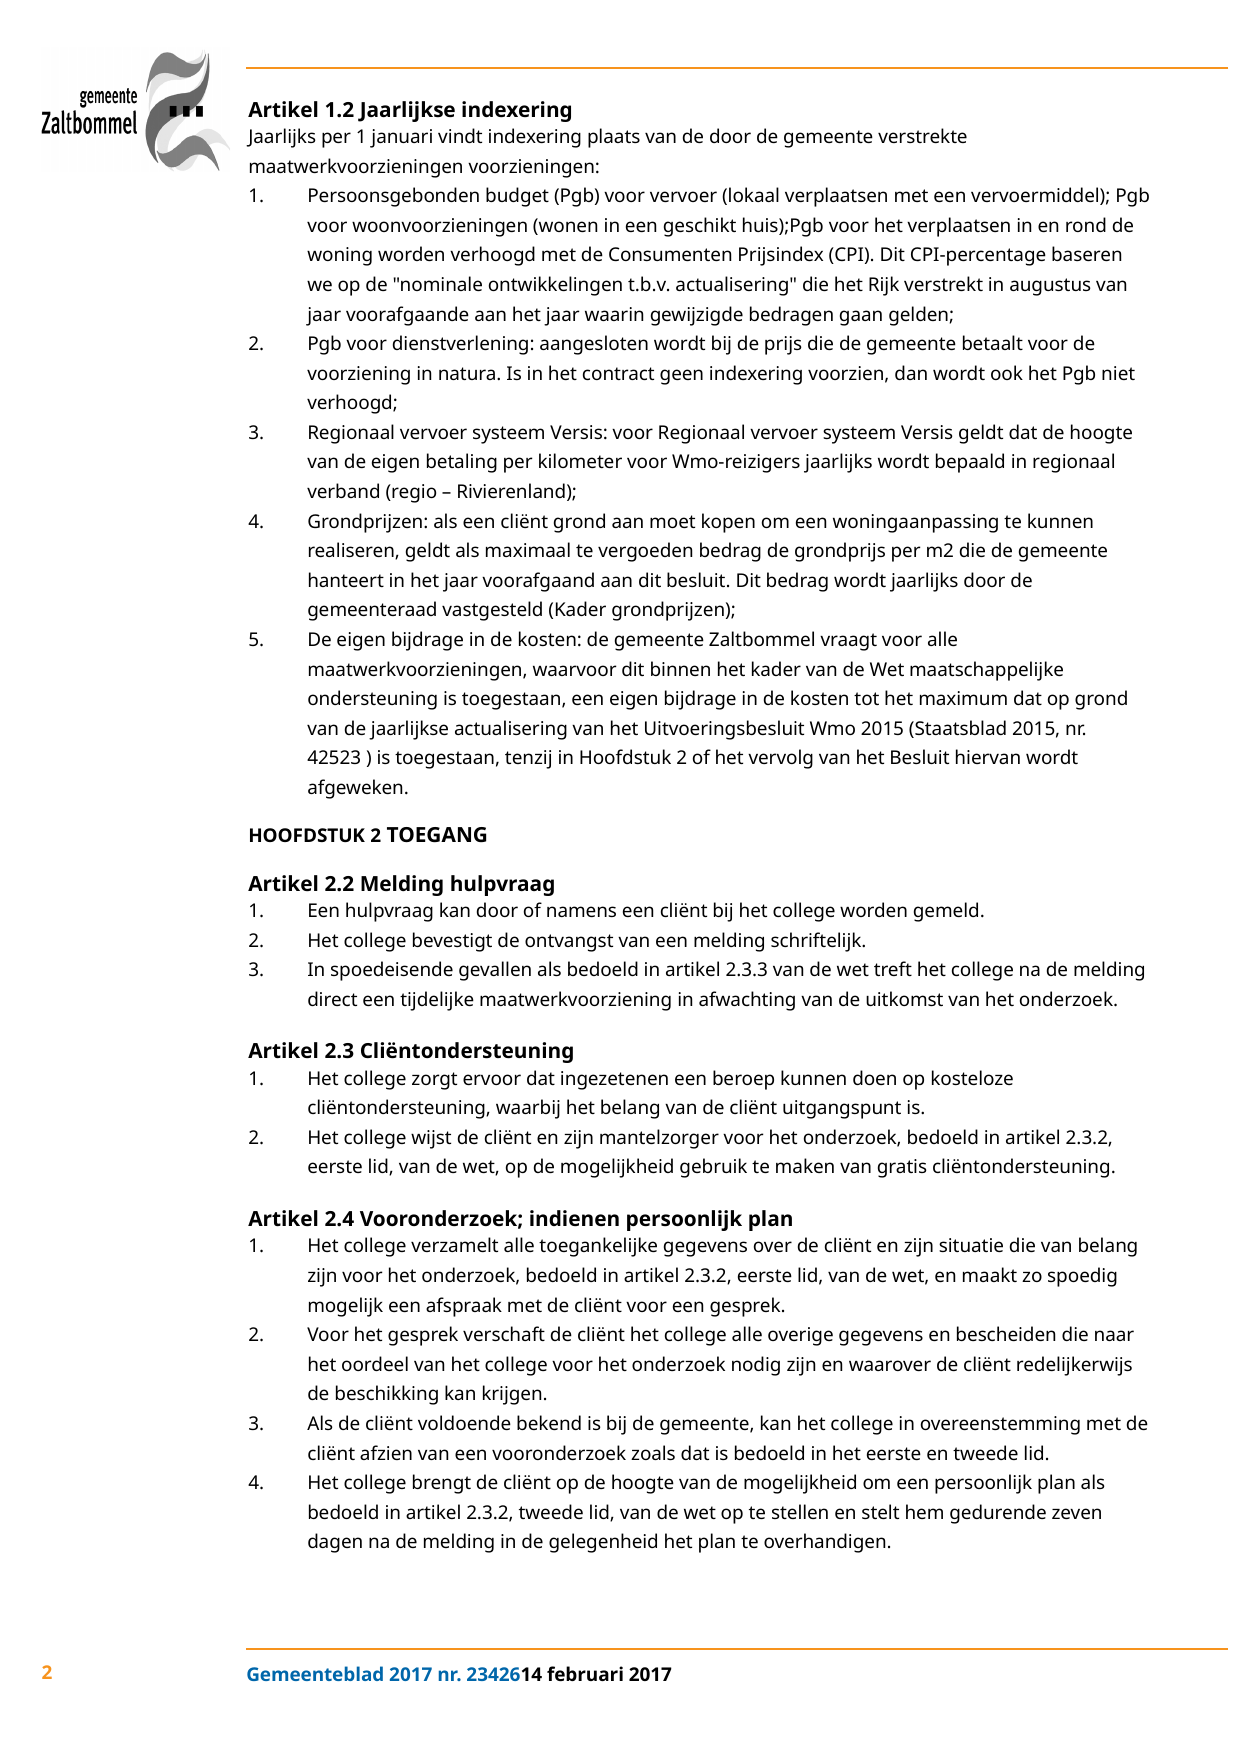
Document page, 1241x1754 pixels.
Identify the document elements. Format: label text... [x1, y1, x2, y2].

list Het college wijst de cliënt en zijn mantelzorger voor het onderzoek, bedoeld in artikel 2.3.2, eerste lid, van de wet, op de mogelijkheid gebruik te maken van gratis cliëntondersteuning. [248, 1124, 1152, 1179]
text Artikel 2.2 Melding hulpvraag [248, 869, 1152, 897]
list Het college zorgt ervoor dat ingezetenen een beroep kunnen doen op kosteloze cliëntondersteuning, waarbij het belang van de cliënt uitgangspunt is. [248, 1065, 1152, 1120]
list Voor het gesprek verschaft de cliënt het college alle overige gegevens en bescheiden die naar het oordeel van het college voor het onderzoek nodig zijn en waarover de cliënt redelijkerwijs de beschikking kan krijgen. [248, 1321, 1152, 1406]
list Een hulpvraag kan door of namens een cliënt bij het college worden gemeld. [248, 897, 1152, 923]
text Artikel 2.3 Cliëntondersteuning [248, 1037, 1152, 1065]
list Het college brengt de cliënt op de hoogte van de mogelijkheid om een persoonlijk plan als bedoeld in artikel 2.3.2, tweede lid, van de wet op te stellen en stelt hem gedurende zeven dagen na de melding in de gelegenheid het plan te overhandigen. [248, 1469, 1152, 1554]
text Artikel 2.4 Vooronderzoek; indienen persoonlijk plan [248, 1204, 1152, 1233]
text HOOFDSTUK 2 TOEGANG [248, 820, 1152, 848]
list Het college verzamelt alle toegankelijke gegevens over de cliënt en zijn situatie die van belang zijn voor het onderzoek, bedoeld in artikel 2.3.2, eerste lid, van de wet, en maakt zo spoedig mogelijk een afspraak met de cliënt voor een gesprek. [248, 1233, 1152, 1317]
list Regionaal vervoer systeem Versis: voor Regionaal vervoer systeem Versis geldt dat de hoogte van de eigen betaling per kilometer voor Wmo-reizigers jaarlijks wordt bepaald in regionaal verband (regio – Rivierenland); [248, 419, 1152, 504]
list Pgb voor dienstverlening: aangesloten wordt bij de prijs die de gemeente betaalt voor de voorziening in natura. Is in het contract geen indexering voorzien, dan wordt ook het Pgb niet verhoogd; [248, 330, 1152, 415]
text Artikel 1.2 Jaarlijkse indexering [248, 95, 1152, 123]
text Jaarlijks per 1 januari vindt indexering plaats van de door de gemeente verstrekte maatwerkvoorzieningen voorzieningen: [248, 123, 1152, 178]
list Persoonsgebonden budget (Pgb) voor vervoer (lokaal verplaatsen met een vervoermiddel); Pgb voor woonvoorzieningen (wonen in een geschikt huis);Pgb voor het verplaatsen in en rond de woning worden verhoogd met de Consumenten Prijsindex (CPI). Dit CPI-percentage baseren we op de "nominale ontwikkelingen t.b.v. actualisering" die het Rijk verstrekt in augustus van jaar voorafgaande aan het jaar waarin gewijzigde bedragen gaan gelden; [248, 182, 1152, 326]
list Grondprijzen: als een cliënt grond aan moet kopen om een woningaanpassing te kunnen realiseren, geldt als maximaal te vergoeden bedrag de grondprijs per m2 die de gemeente hanteert in het jaar voorafgaand aan dit besluit. Dit bedrag wordt jaarlijks door de gemeenteraad vastgesteld (Kader grondprijzen); [248, 508, 1152, 622]
picture [41, 47, 231, 172]
list De eigen bijdrage in de kosten: de gemeente Zaltbommel vraagt voor alle maatwerkvoorzieningen, waarvoor dit binnen het kader van de Wet maatschappelijke ondersteuning is toegestaan, een eigen bijdrage in de kosten tot het maximum dat op grond van de jaarlijkse actualisering van het Uitvoeringsbesluit Wmo 2015 (Staatsblad 2015, nr. 42523 ) is toegestaan, tenzij in Hoofdstuk 2 of het vervolg van het Besluit hiervan wordt afgeweken. [248, 626, 1152, 800]
list In spoedeisende gevallen als bedoeld in artikel 2.3.3 van de wet treft het college na de melding direct een tijdelijke maatwerkvoorziening in afwachting van de uitkomst van het onderzoek. [248, 957, 1152, 1012]
list Als de cliënt voldoende bekend is bij de gemeente, kan het college in overeenstemming met de cliënt afzien van een vooronderzoek zoals dat is bedoeld in het eerste en tweede lid. [248, 1410, 1152, 1465]
list Het college bevestigt de ontvangst van een melding schriftelijk. [248, 927, 1152, 953]
